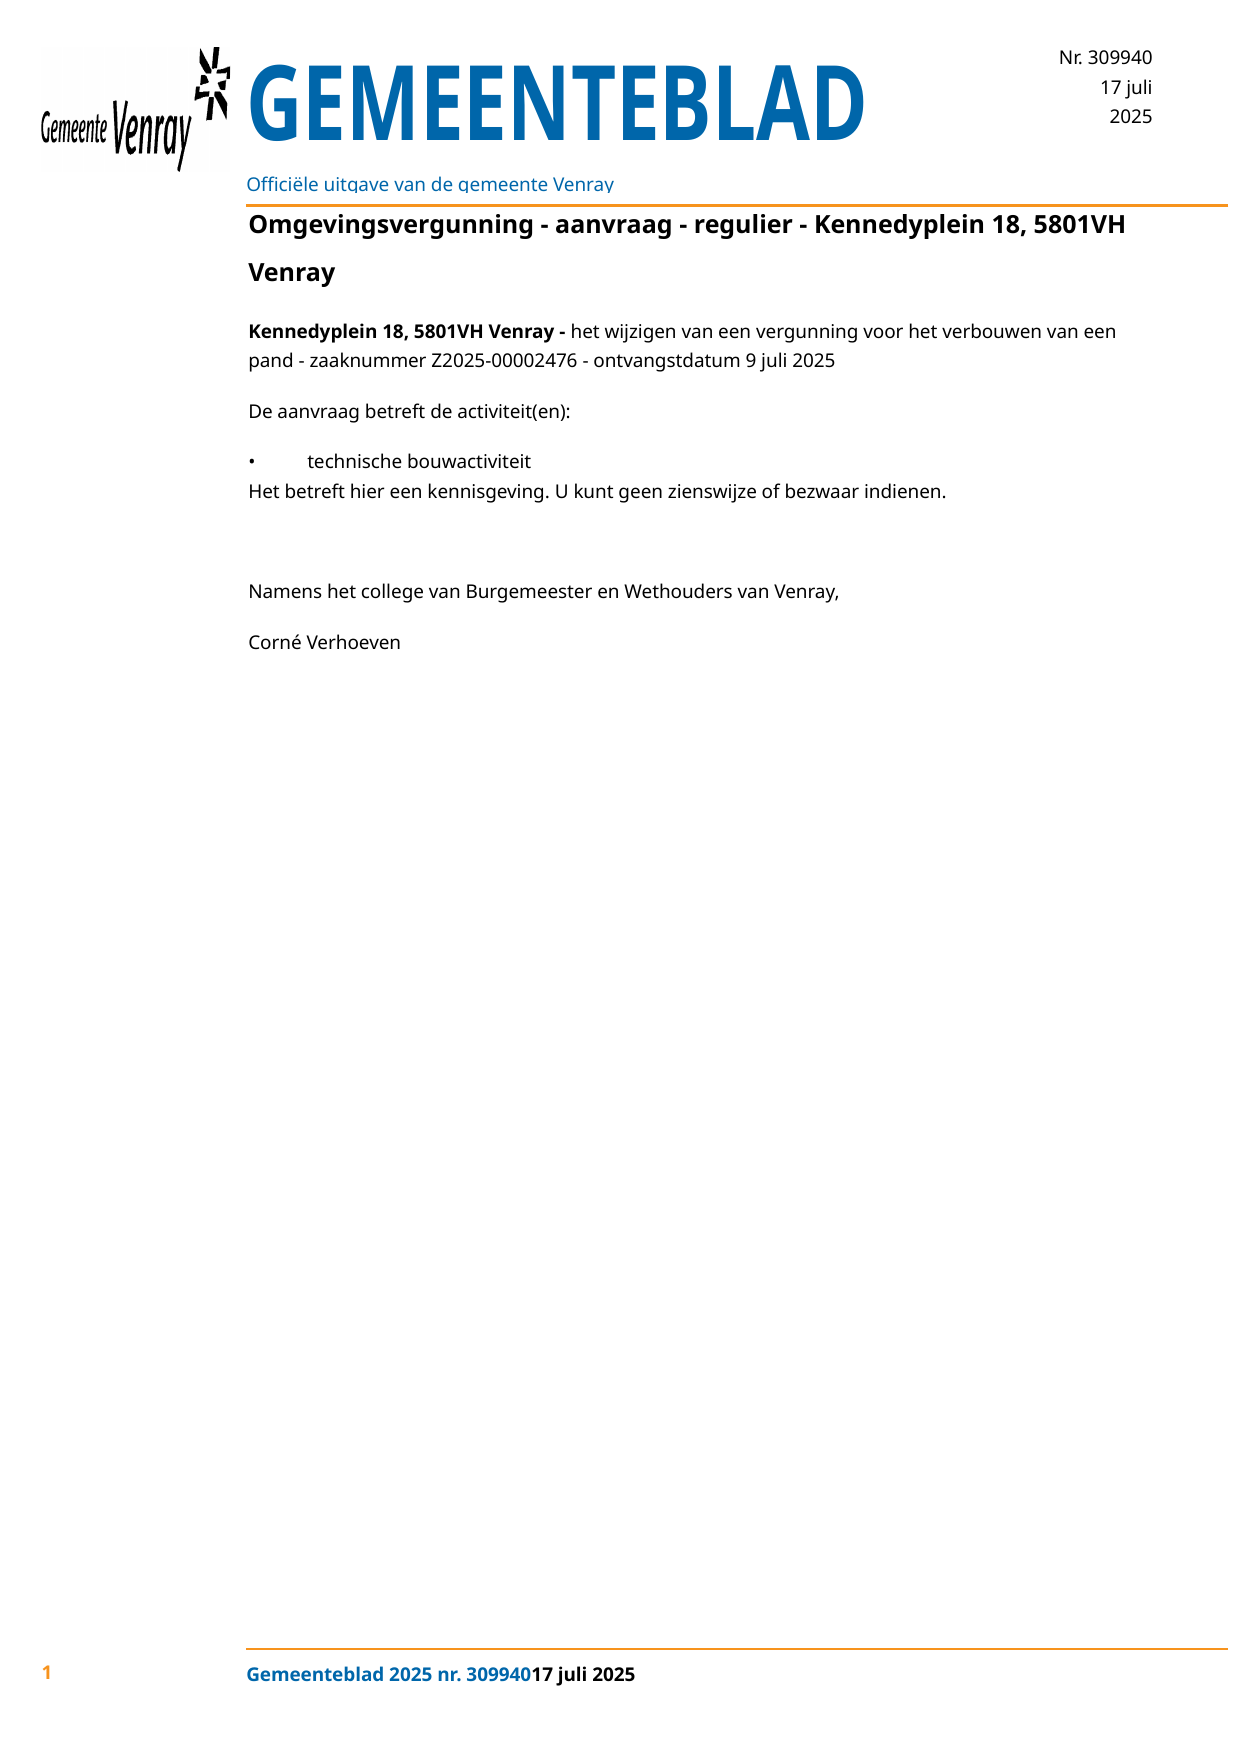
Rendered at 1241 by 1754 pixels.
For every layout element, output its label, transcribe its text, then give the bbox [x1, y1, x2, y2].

text Kennedyplein 18, 5801VH Venray - het wijzigen van een vergunning voor het verbouwen van een pand - zaaknummer Z2025-00002476 - ontvangstdatum 9 juli 2025 [248, 318, 1152, 373]
text Het betreft hier een kennisgeving. U kunt geen zienswijze of bezwaar indienen. [248, 478, 1152, 504]
picture [41, 47, 231, 172]
text Omgevingsvergunning - aanvraag - regulier - Kennedyplein 18, 5801VH Venray [248, 207, 1152, 288]
text De aanvraag betreft de activiteit(en): [248, 398, 1152, 424]
text Corné Verhoeven [248, 629, 1152, 655]
list technische bouwactiviteit [248, 448, 1152, 474]
text Namens het college van Burgemeester en Wethouders van Venray, [248, 579, 1152, 604]
